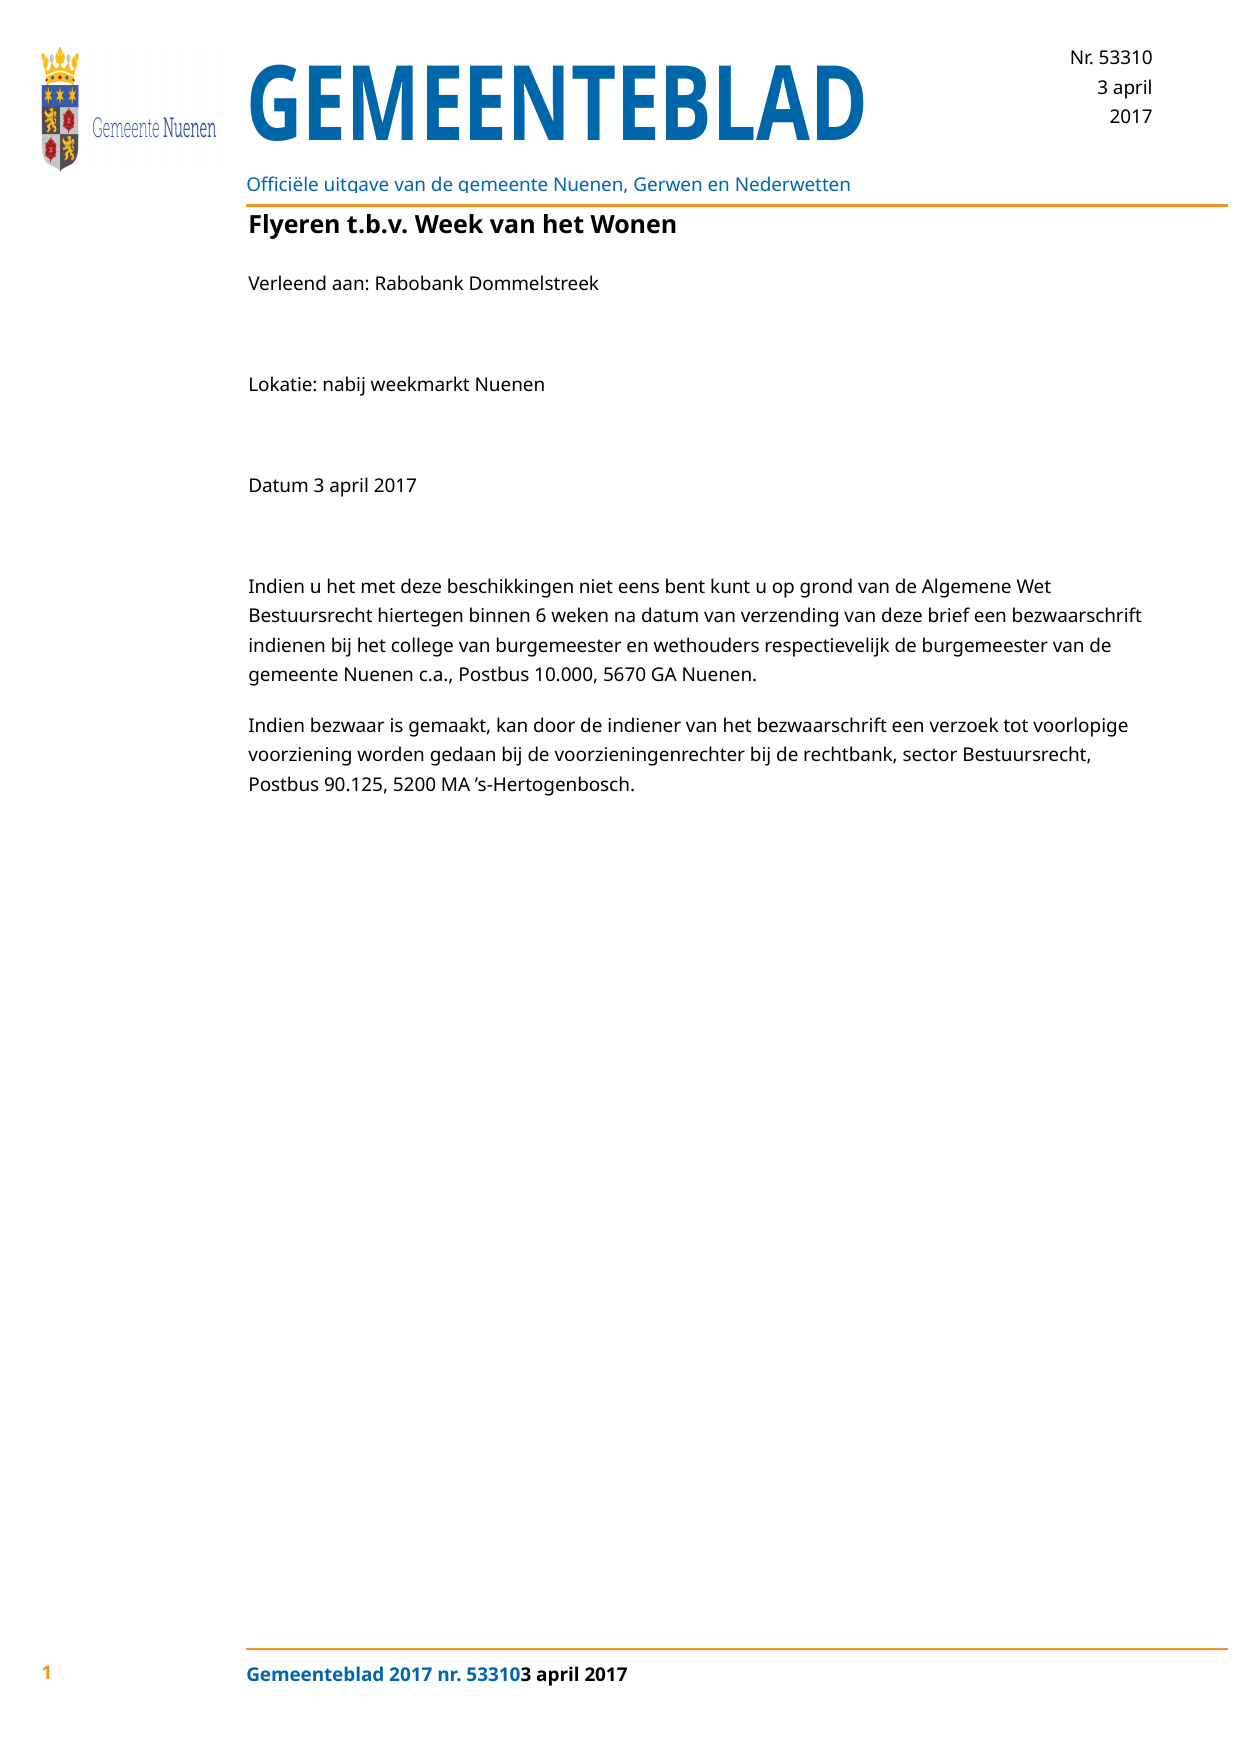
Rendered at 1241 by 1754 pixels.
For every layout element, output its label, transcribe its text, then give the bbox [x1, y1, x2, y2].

text Datum 3 april 2017 [248, 472, 1152, 498]
text Indien bezwaar is gemaakt, kan door de indiener van het bezwaarschrift een verzoek tot voorlopige voorziening worden gedaan bij de voorzieningenrechter bij de rechtbank, sector Bestuursrecht, Postbus 90.125, 5200 MA ’s-Hertogenbosch. [248, 712, 1152, 797]
text Verleend aan: Rabobank Dommelstreek [248, 270, 1152, 296]
text Indien u het met deze beschikkingen niet eens bent kunt u op grond van de Algemene Wet Bestuursrecht hiertegen binnen 6 weken na datum van verzending van deze brief een bezwaarschrift indienen bij het college van burgemeester en wethouders respectievelijk de burgemeester van de gemeente Nuenen c.a., Postbus 10.000, 5670 GA Nuenen. [248, 573, 1152, 687]
text Lokatie: nabij weekmarkt Nuenen [248, 371, 1152, 397]
text Flyeren t.b.v. Week van het Wonen [248, 207, 1152, 241]
picture [41, 47, 231, 172]
